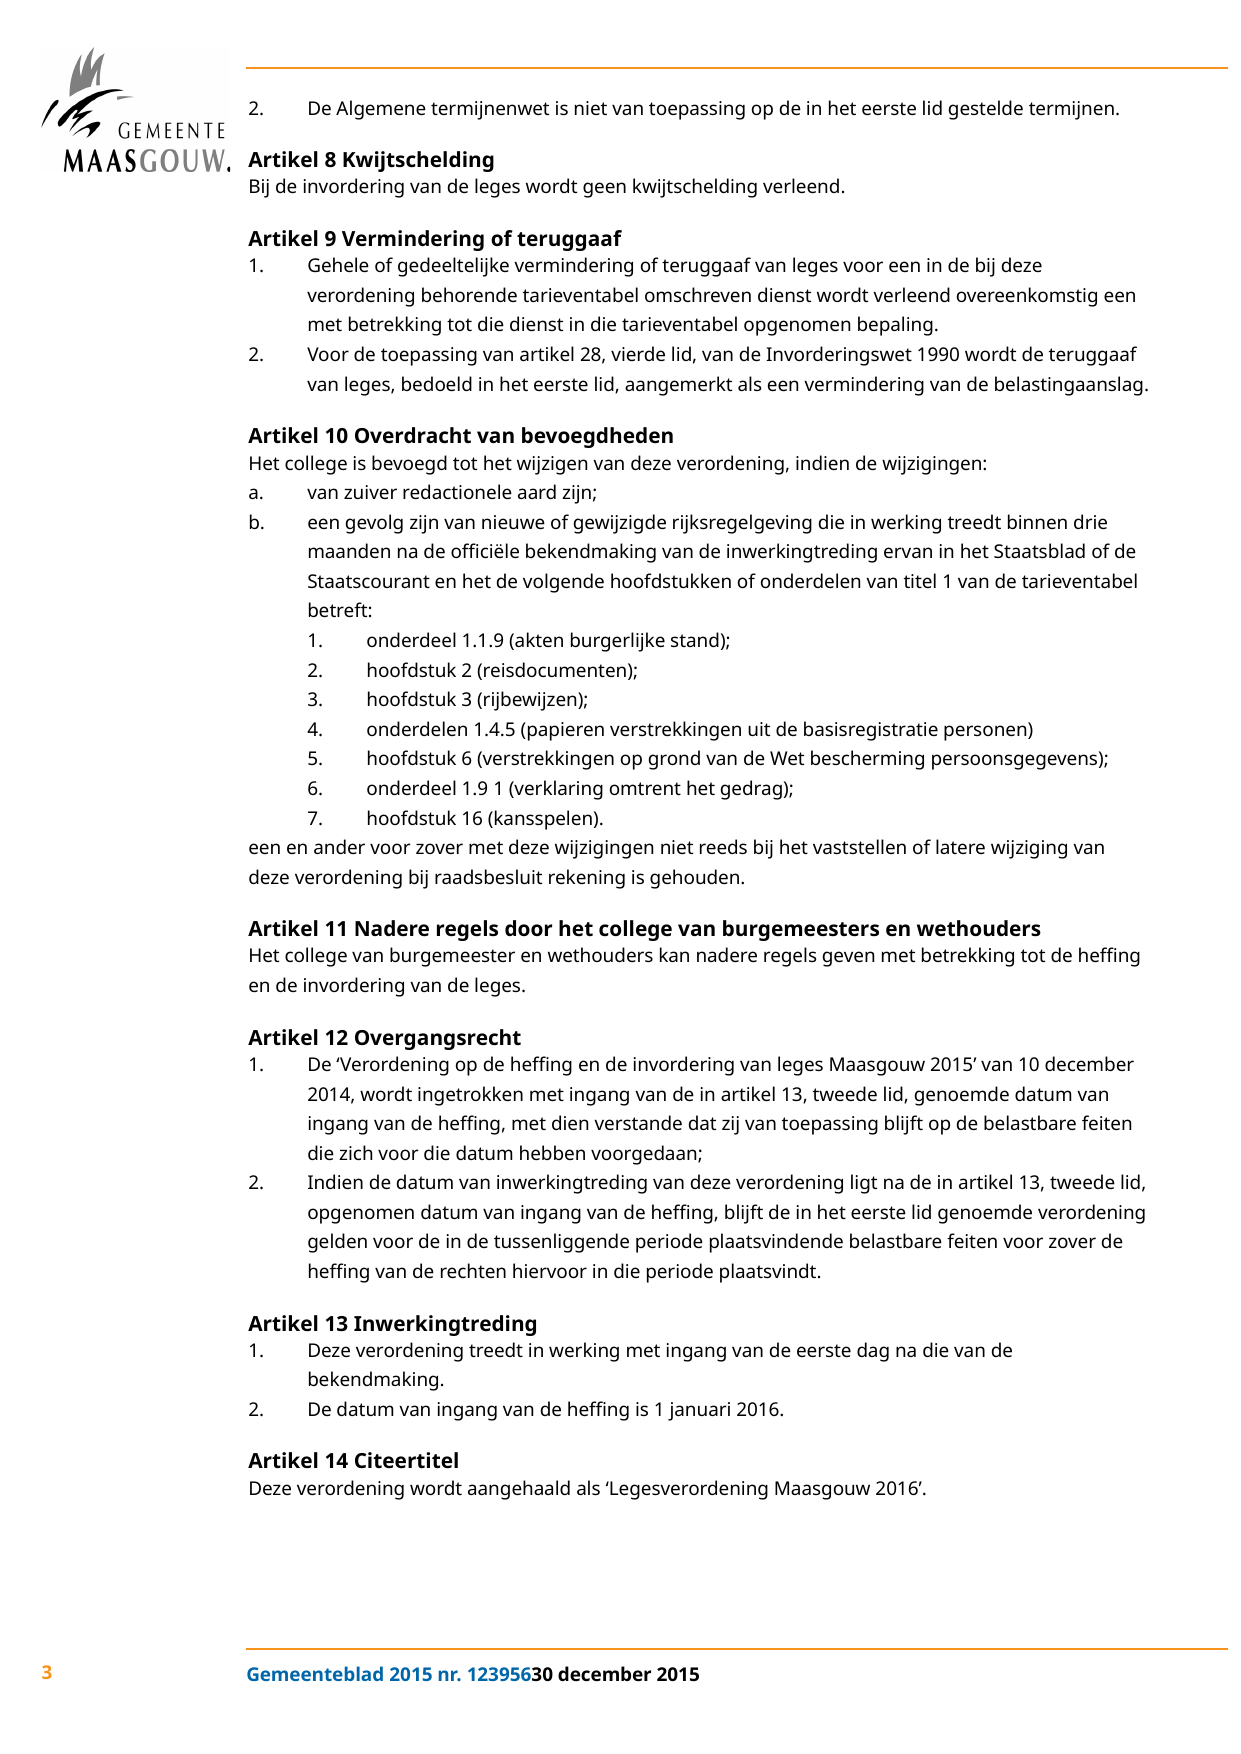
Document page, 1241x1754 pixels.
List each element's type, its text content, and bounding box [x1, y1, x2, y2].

text Artikel 9 Vermindering of teruggaaf [248, 224, 1152, 252]
text Het college van burgemeester en wethouders kan nadere regels geven met betrekking tot de heffing en de invordering van de leges. [248, 943, 1152, 998]
list Voor de toepassing van artikel 28, vierde lid, van de Invorderingswet 1990 wordt de teruggaaf van leges, bedoeld in het eerste lid, aangemerkt als een vermindering van de belastingaanslag. [248, 341, 1152, 397]
text Deze verordening wordt aangehaald als ‘Legesverordening Maasgouw 2016’. [248, 1475, 1152, 1501]
text Bij de invordering van de leges wordt geen kwijtschelding verleend. [248, 174, 1152, 199]
list onderdeel 1.9 1 (verklaring omtrent het gedrag); [307, 775, 1152, 801]
text Artikel 12 Overgangsrecht [248, 1023, 1152, 1051]
list Indien de datum van inwerkingtreding van deze verordening ligt na de in artikel 13, tweede lid, opgenomen datum van ingang van de heffing, blijft de in het eerste lid genoemde verordening gelden voor de in de tussenliggende periode plaatsvindende belastbare feiten voor zover de heffing van de rechten hiervoor in die periode plaatsvindt. [248, 1169, 1152, 1284]
list hoofdstuk 6 (verstrekkingen op grond van de Wet bescherming persoonsgegevens); [307, 746, 1152, 771]
list een gevolg zijn van nieuwe of gewijzigde rijksregelgeving die in werking treedt binnen drie maanden na de officiële bekendmaking van de inwerkingtreding ervan in het Staatsblad of de Staatscourant en het de volgende hoofdstukken of onderdelen van titel 1 van de tarieventabel betreft: [248, 509, 1152, 623]
text een en ander voor zover met deze wijzigingen niet reeds bij het vaststellen of latere wijziging van deze verordening bij raadsbesluit rekening is gehouden. [248, 834, 1152, 889]
text Het college is bevoegd tot het wijzigen van deze verordening, indien de wijzigingen: [248, 450, 1152, 475]
text Artikel 11 Nadere regels door het college van burgemeesters en wethouders [248, 914, 1152, 943]
list onderdelen 1.4.5 (papieren verstrekkingen uit de basisregistratie personen) [307, 716, 1152, 742]
list hoofdstuk 3 (rijbewijzen); [307, 686, 1152, 712]
text Artikel 8 Kwijtschelding [248, 145, 1152, 174]
list hoofdstuk 16 (kansspelen). [307, 805, 1152, 830]
list van zuiver redactionele aard zijn; [248, 479, 1152, 505]
list hoofdstuk 2 (reisdocumenten); [307, 657, 1152, 682]
list De datum van ingang van de heffing is 1 januari 2016. [248, 1396, 1152, 1422]
text Artikel 14 Citeertitel [248, 1447, 1152, 1475]
list Gehele of gedeeltelijke vermindering of teruggaaf van leges voor een in de bij deze verordening behorende tarieventabel omschreven dienst wordt verleend overeenkomstig een met betrekking tot die dienst in die tarieventabel opgenomen bepaling. [248, 252, 1152, 337]
text Artikel 10 Overdracht van bevoegdheden [248, 421, 1152, 450]
list Deze verordening treedt in werking met ingang van de eerste dag na die van de bekendmaking. [248, 1337, 1152, 1392]
picture [41, 47, 231, 172]
list onderdeel 1.1.9 (akten burgerlijke stand); [307, 627, 1152, 653]
list De ‘Verordening op de heffing en de invordering van leges Maasgouw 2015’ van 10 december 2014, wordt ingetrokken met ingang van de in artikel 13, tweede lid, genoemde datum van ingang van de heffing, met dien verstande dat zij van toepassing blijft op de belastbare feiten die zich voor die datum hebben voorgedaan; [248, 1051, 1152, 1166]
list De Algemene termijnenwet is niet van toepassing op de in het eerste lid gestelde termijnen. [248, 95, 1152, 121]
text Artikel 13 Inwerkingtreding [248, 1309, 1152, 1337]
